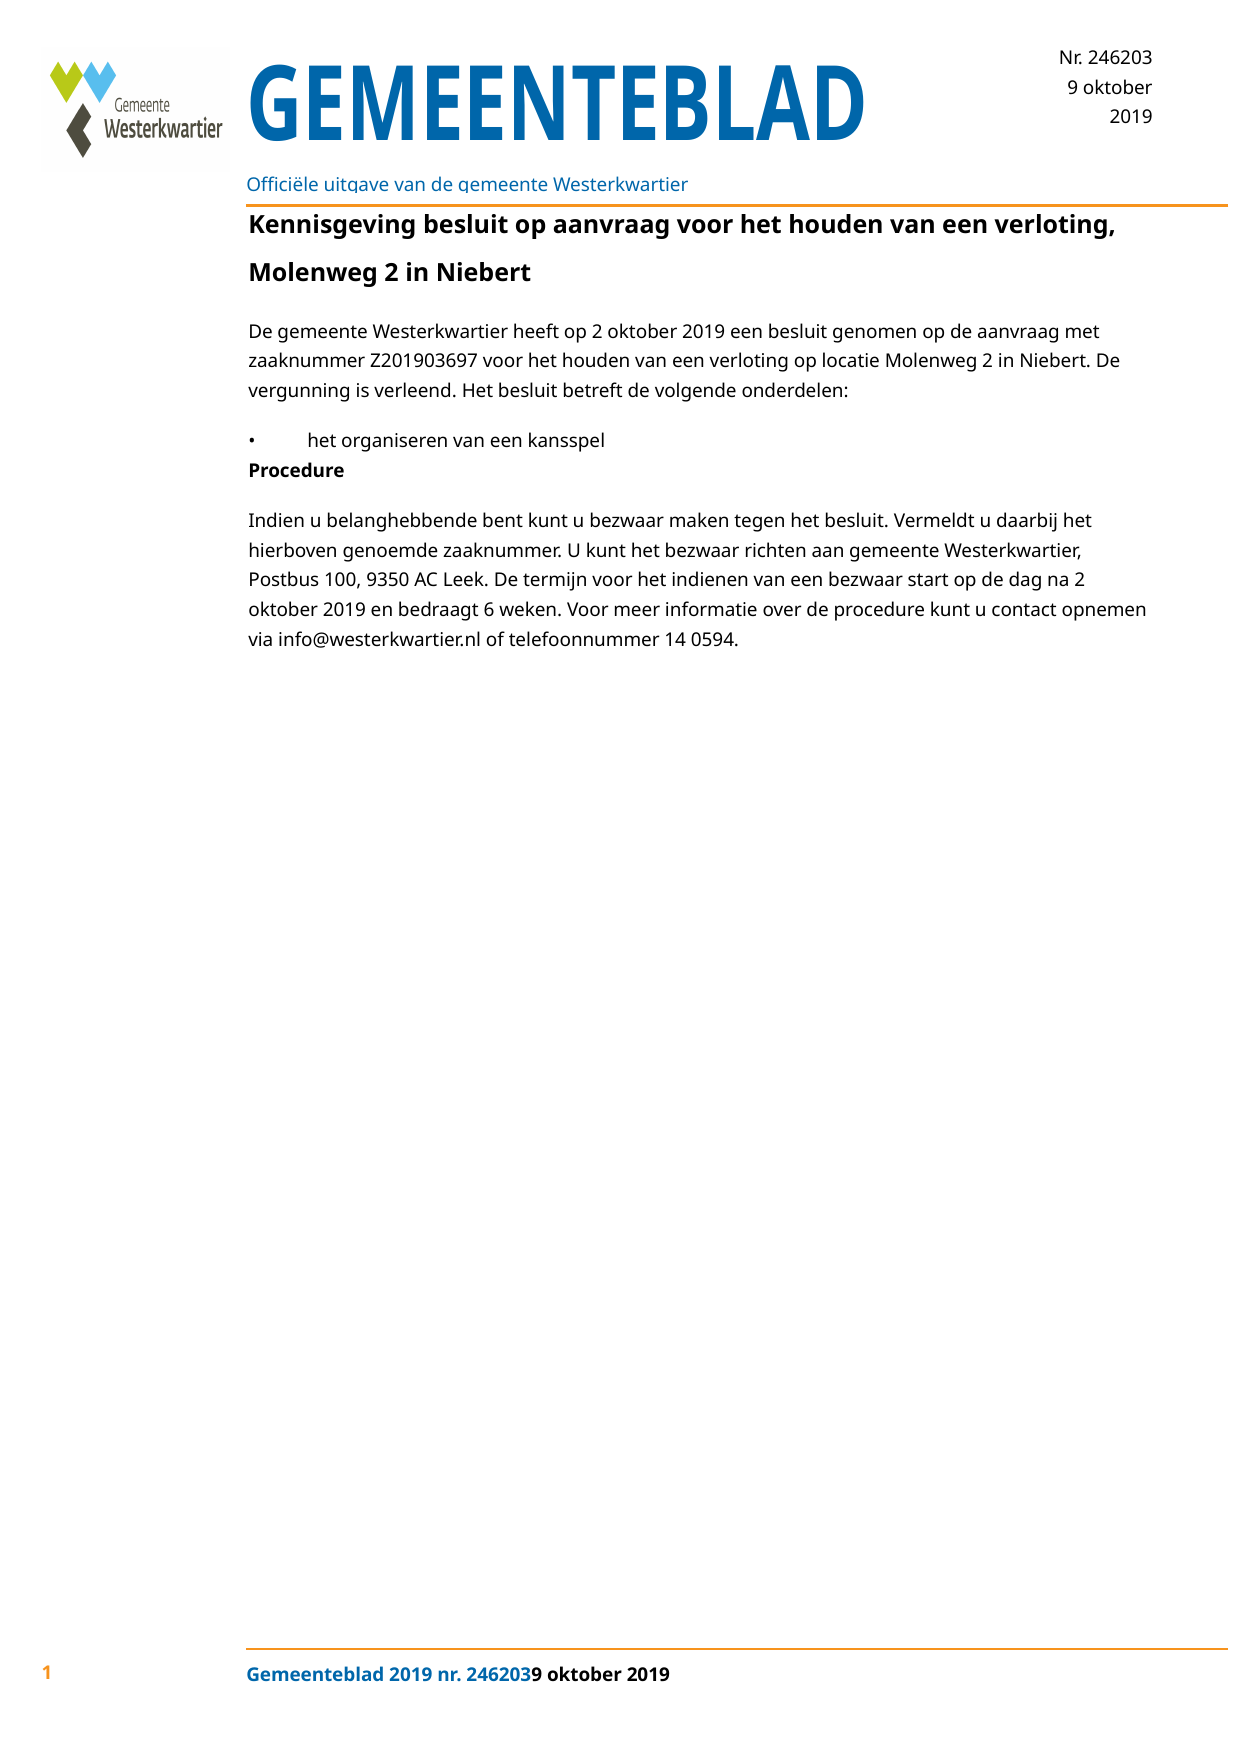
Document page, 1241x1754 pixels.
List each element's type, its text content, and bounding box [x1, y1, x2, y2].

picture [41, 47, 231, 172]
text Procedure [248, 457, 1152, 483]
text De gemeente Westerkwartier heeft op 2 oktober 2019 een besluit genomen op de aanvraag met zaaknummer Z201903697 voor het houden van een verloting op locatie Molenweg 2 in Niebert. De vergunning is verleend. Het besluit betreft de volgende onderdelen: [248, 318, 1152, 403]
text Indien u belanghebbende bent kunt u bezwaar maken tegen het besluit. Vermeldt u daarbij het hierboven genoemde zaaknummer. U kunt het bezwaar richten aan gemeente Westerkwartier, Postbus 100, 9350 AC Leek. De termijn voor het indienen van een bezwaar start op de dag na 2 oktober 2019 en bedraagt 6 weken. Voor meer informatie over de procedure kunt u contact opnemen via info@westerkwartier.nl of telefoonnummer 14 0594. [248, 507, 1152, 652]
text Kennisgeving besluit op aanvraag voor het houden van een verloting, Molenweg 2 in Niebert [248, 207, 1152, 288]
list het organiseren van een kansspel [248, 427, 1152, 453]
